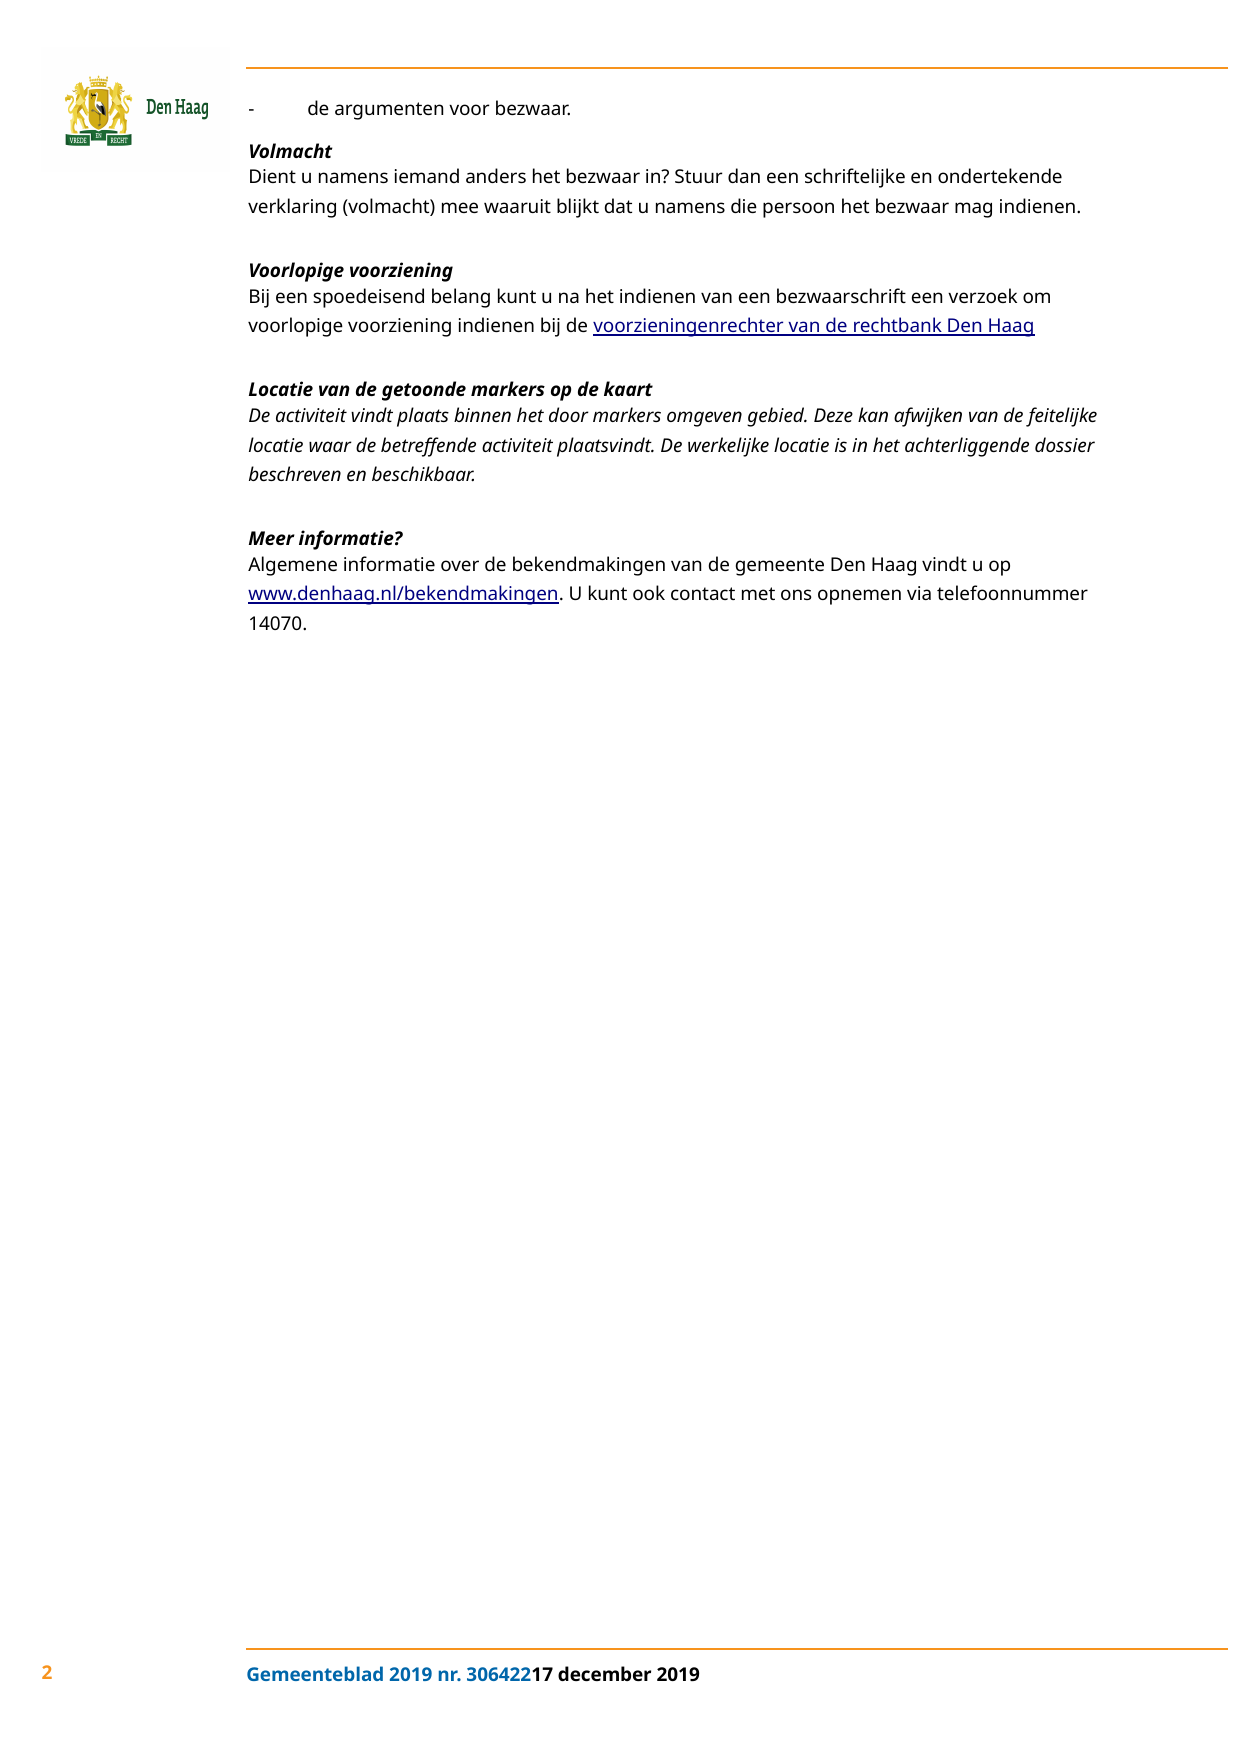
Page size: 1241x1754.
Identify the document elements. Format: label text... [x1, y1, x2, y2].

text Algemene informatie over de bekendmakingen van de gemeente Den Haag vindt u op www.denhaag.nl/bekendmakingen. U kunt ook contact met ons opnemen via telefoonnummer 14070. [248, 551, 1152, 636]
list de argumenten voor bezwaar. [248, 95, 1152, 121]
picture [41, 47, 231, 172]
text Locatie van de getoonde markers op de kaart [248, 376, 1152, 402]
text Volmacht [248, 138, 1152, 164]
text Dient u namens iemand anders het bezwaar in? Stuur dan een schriftelijke en ondertekende verklaring (volmacht) mee waaruit blijkt dat u namens die persoon het bezwaar mag indienen. [248, 164, 1152, 219]
text De activiteit vindt plaats binnen het door markers omgeven gebied. Deze kan afwijken van de feitelijke locatie waar de betreffende activiteit plaatsvindt. De werkelijke locatie is in het achterliggende dossier beschreven en beschikbaar. [248, 402, 1152, 487]
text Meer informatie? [248, 525, 1152, 551]
text Bij een spoedeisend belang kunt u na het indienen van een bezwaarschrift een verzoek om voorlopige voorziening indienen bij de voorzieningenrechter van de rechtbank Den Haag [248, 283, 1152, 338]
text Voorlopige voorziening [248, 257, 1152, 283]
